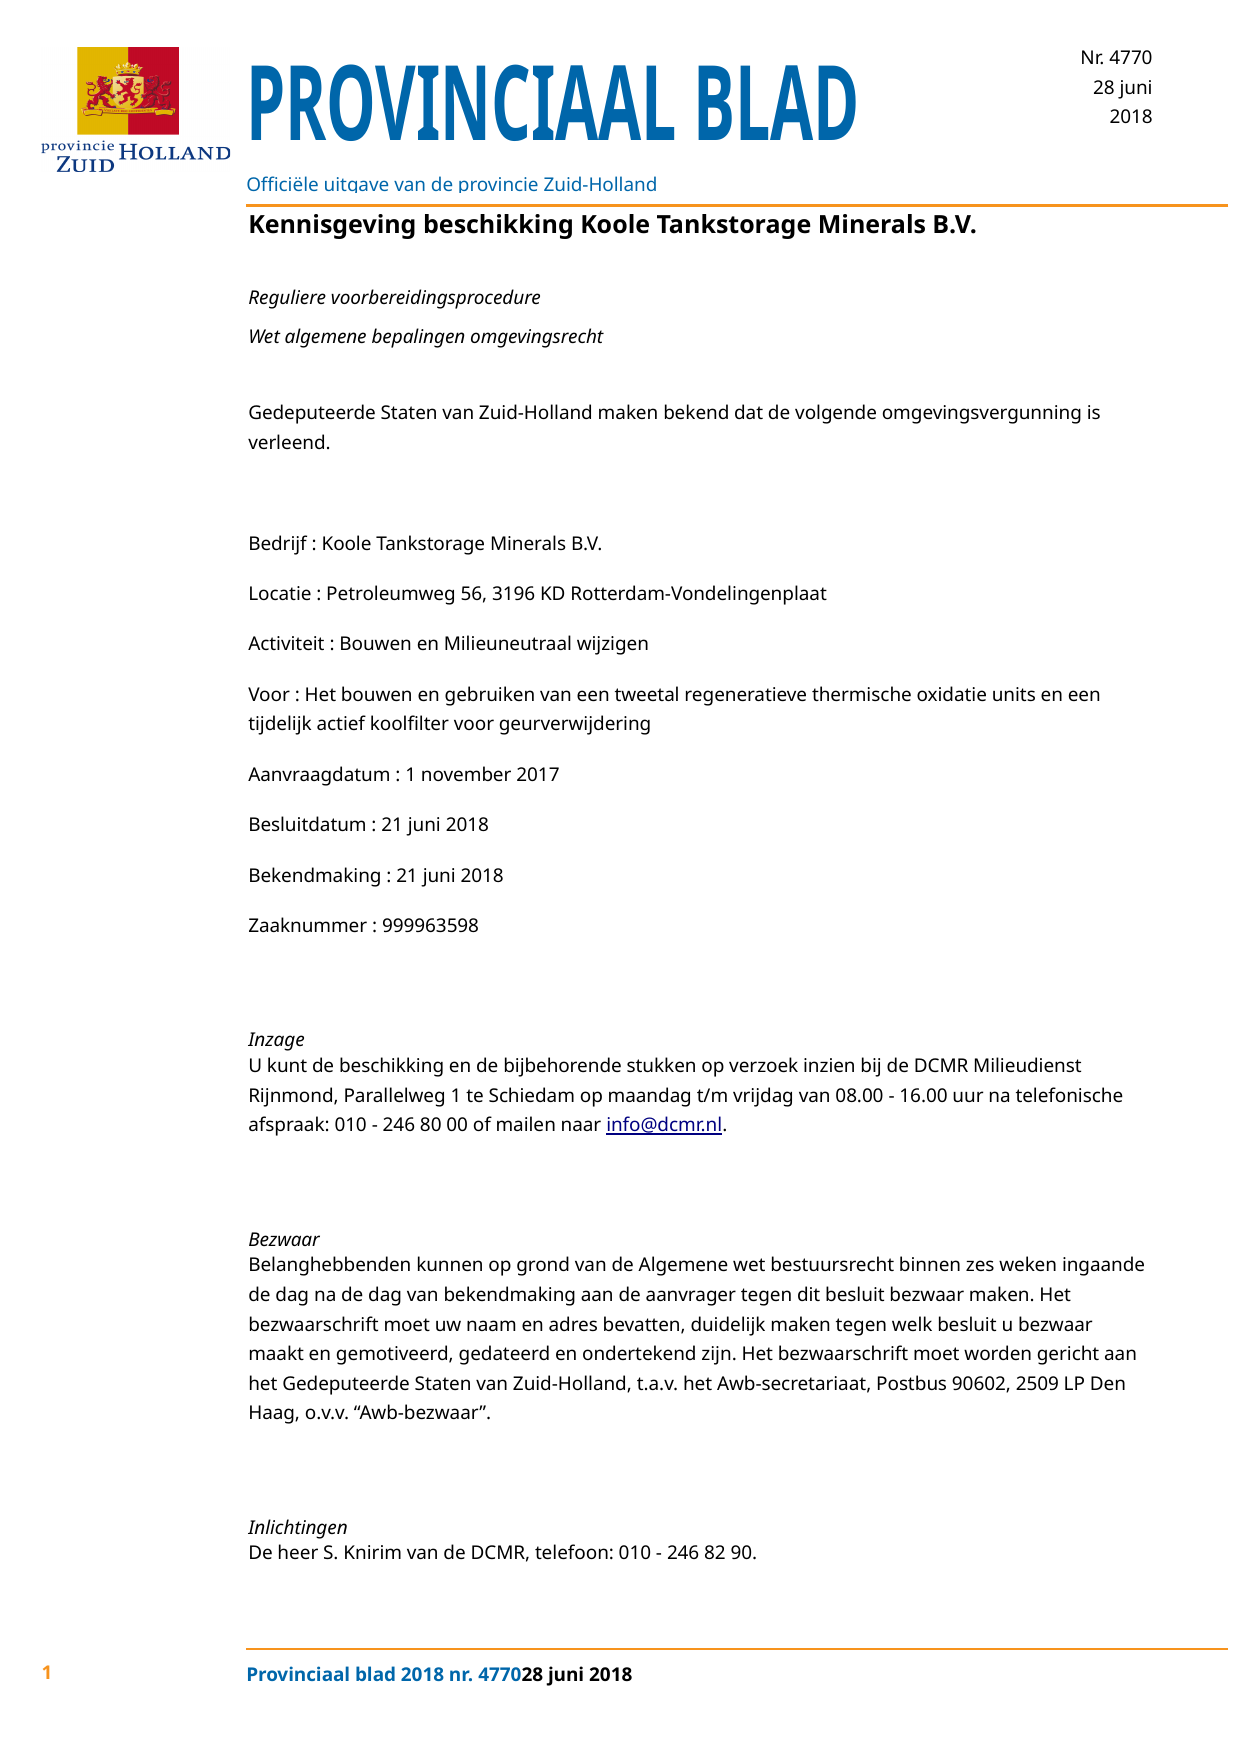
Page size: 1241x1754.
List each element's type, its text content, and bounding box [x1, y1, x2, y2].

text Bekendmaking : 21 juni 2018 [248, 862, 1152, 887]
text Inlichtingen [248, 1514, 1152, 1539]
text Bezwaar [248, 1226, 1152, 1252]
text Gedeputeerde Staten van Zuid-Holland maken bekend dat de volgende omgevingsvergunning is verleend. [248, 399, 1152, 454]
text Wet algemene bepalingen omgevingsrecht [248, 323, 1152, 349]
text Belanghebbenden kunnen op grond van de Algemene wet bestuursrecht binnen zes weken ingaande de dag na de dag van bekendmaking aan de aanvrager tegen dit besluit bezwaar maken. Het bezwaarschrift moet uw naam en adres bevatten, duidelijk maken tegen welk besluit u bezwaar maakt en gemotiveerd, gedateerd en ondertekend zijn. Het bezwaarschrift moet worden gericht aan het Gedeputeerde Staten van Zuid-Holland, t.a.v. het Awb-secretariaat, Postbus 90602, 2509 LP Den Haag, o.v.v. “Awb-bezwaar”. [248, 1252, 1152, 1425]
text Aanvraagdatum : 1 november 2017 [248, 761, 1152, 787]
text U kunt de beschikking en de bijbehorende stukken op verzoek inzien bij de DCMR Milieudienst Rijnmond, Parallelweg 1 te Schiedam op maandag t/m vrijdag van 08.00 - 16.00 uur na telefonische afspraak: 010 - 246 80 00 of mailen naar info@dcmr.nl. [248, 1052, 1152, 1137]
text Locatie : Petroleumweg 56, 3196 KD Rotterdam-Vondelingenplaat [248, 580, 1152, 606]
text Bedrijf : Koole Tankstorage Minerals B.V. [248, 530, 1152, 555]
text Besluitdatum : 21 juni 2018 [248, 811, 1152, 837]
text Zaaknummer : 999963598 [248, 912, 1152, 938]
text Activiteit : Bouwen en Milieuneutraal wijzigen [248, 631, 1152, 656]
text Kennisgeving beschikking Koole Tankstorage Minerals B.V. [248, 207, 1152, 241]
picture [41, 47, 231, 172]
text Voor : Het bouwen en gebruiken van een tweetal regeneratieve thermische oxidatie units en een tijdelijk actief koolfilter voor geurverwijdering [248, 681, 1152, 736]
text De heer S. Knirim van de DCMR, telefoon: 010 - 246 82 90. [248, 1539, 1152, 1565]
text Reguliere voorbereidingsprocedure [248, 284, 1152, 309]
text Inzage [248, 1027, 1152, 1052]
